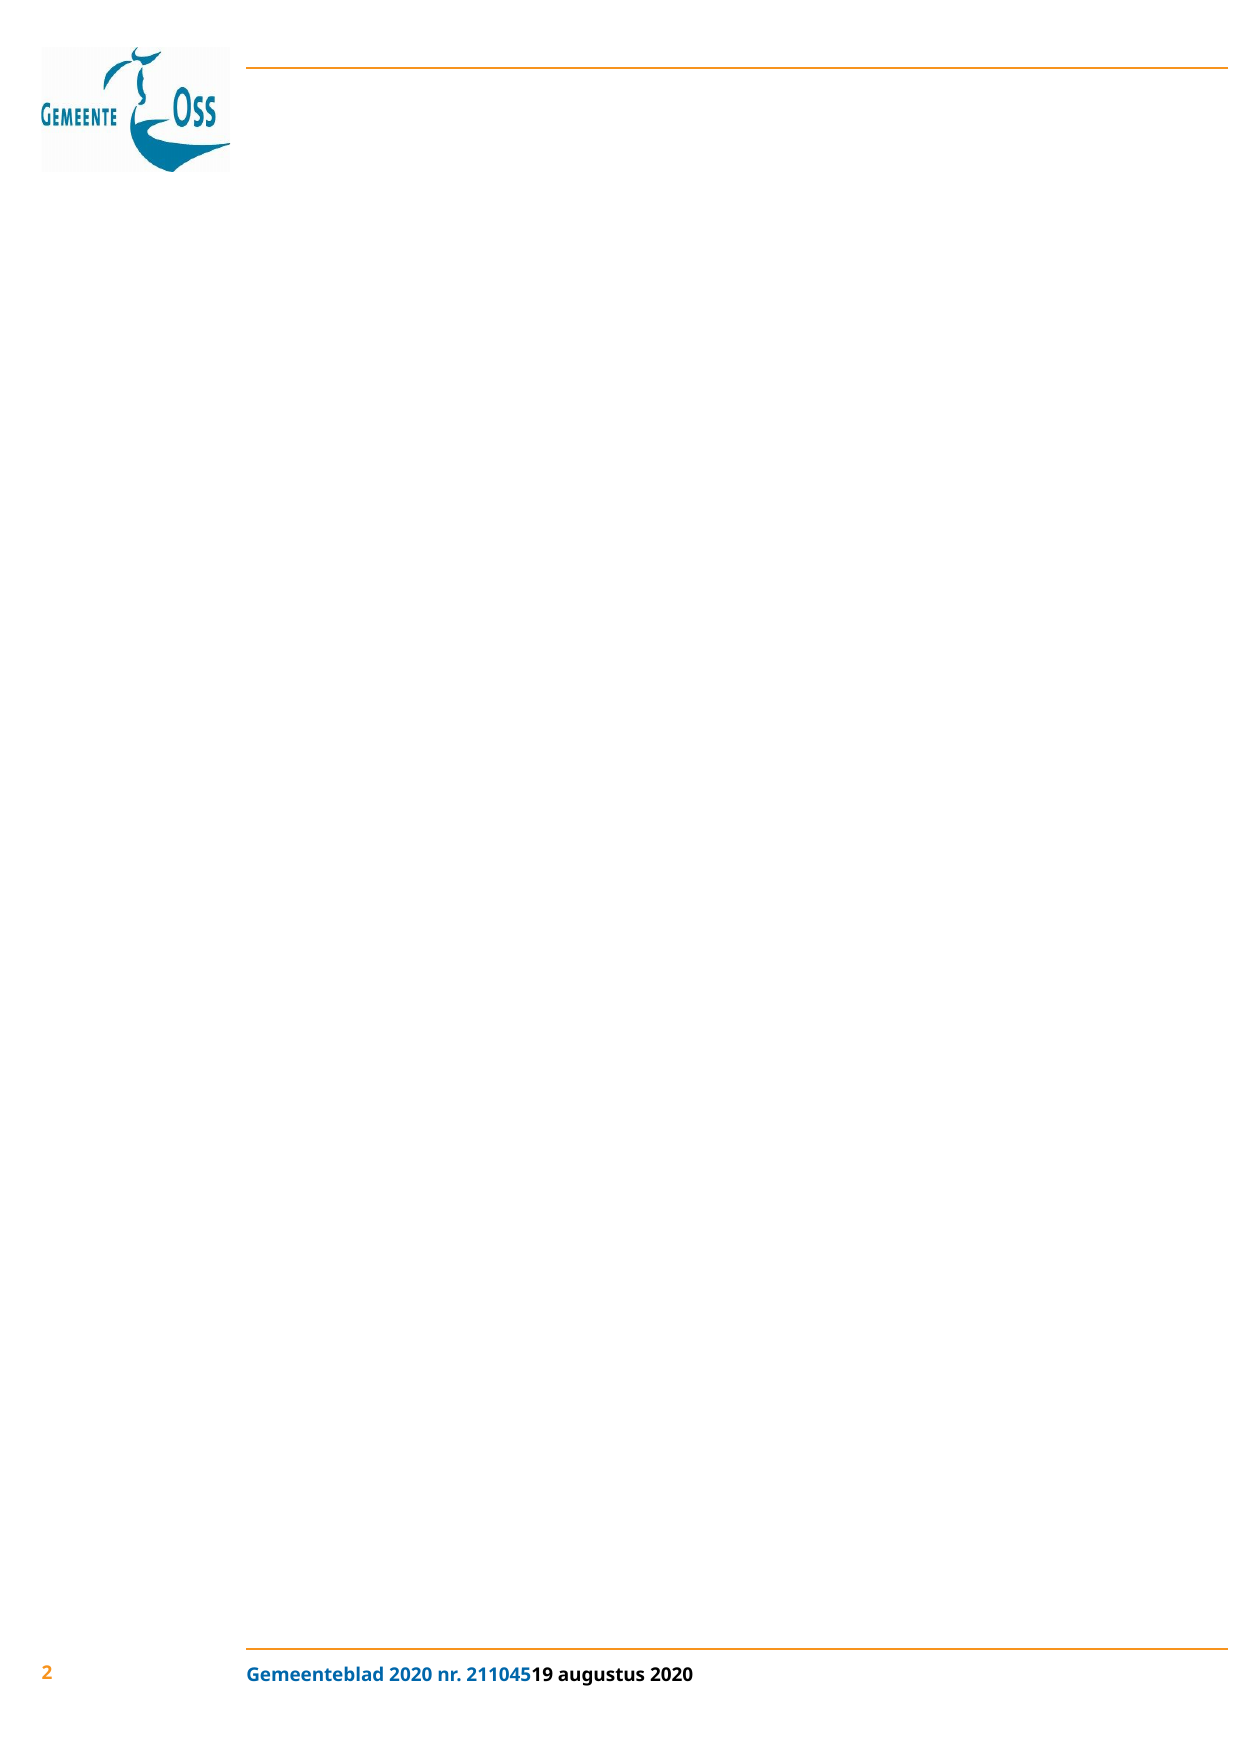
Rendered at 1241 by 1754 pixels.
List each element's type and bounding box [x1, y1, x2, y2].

picture [41, 47, 231, 172]
